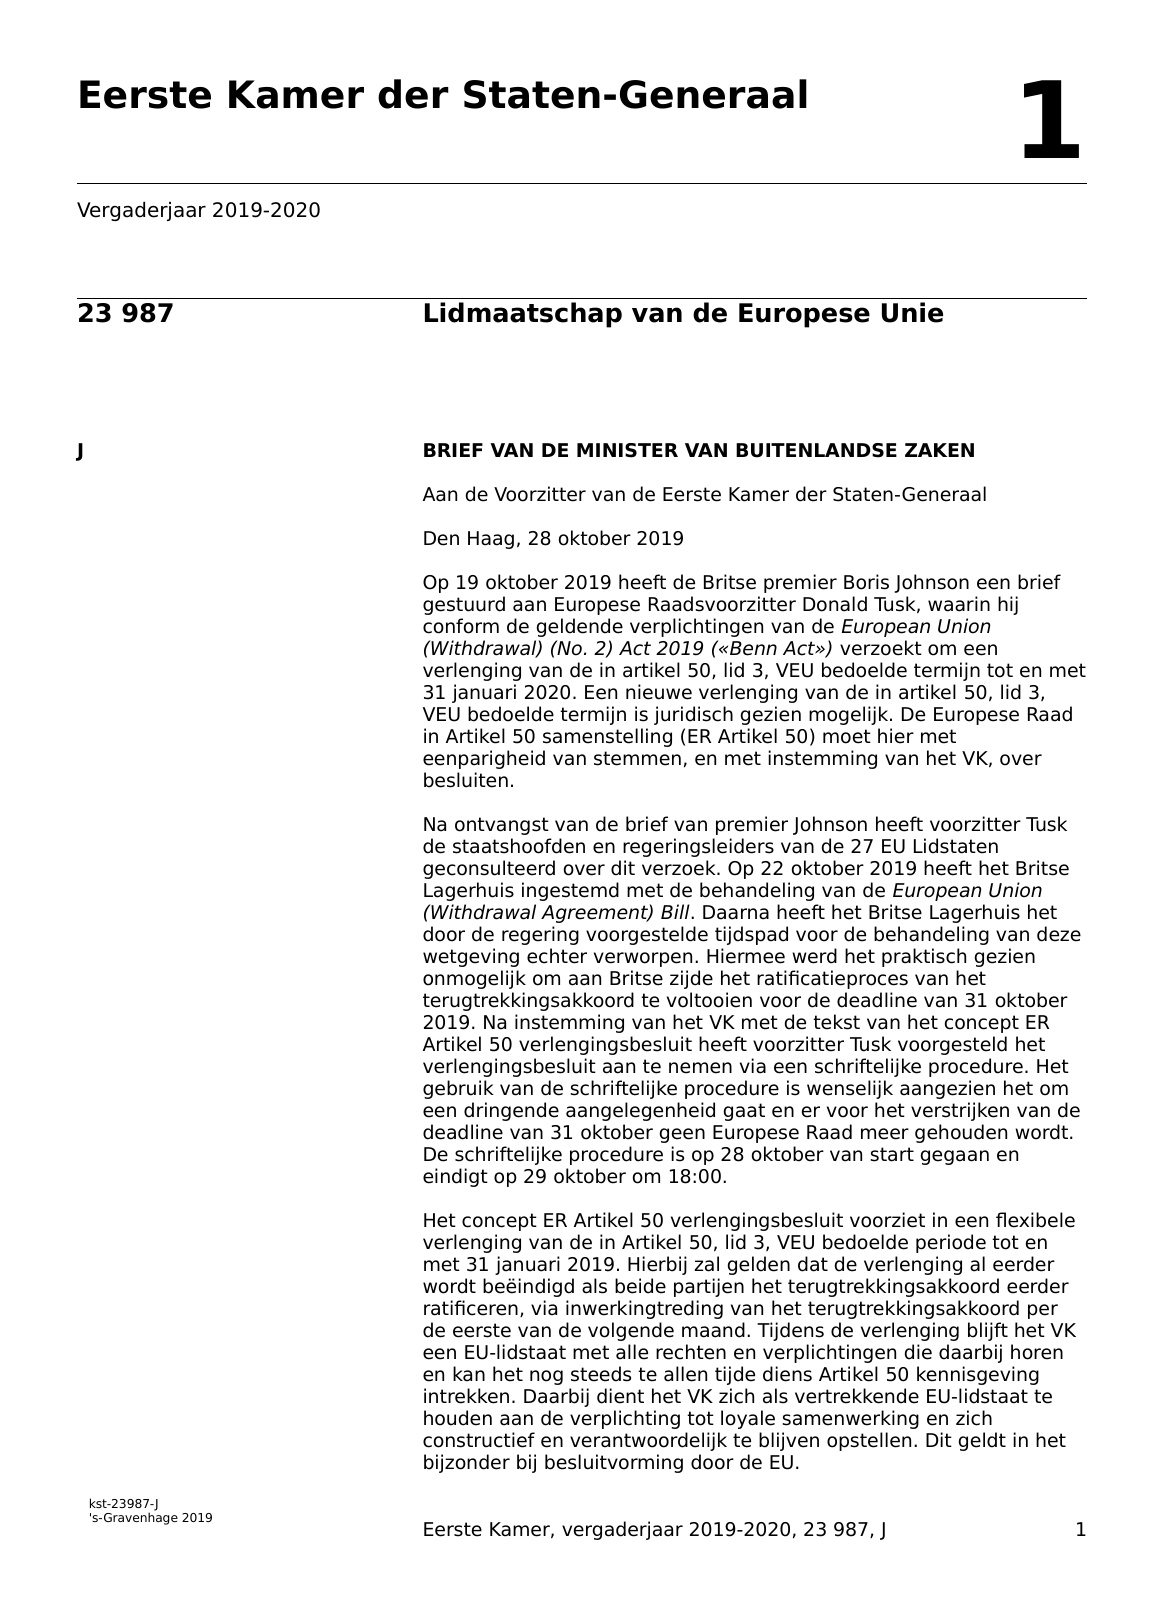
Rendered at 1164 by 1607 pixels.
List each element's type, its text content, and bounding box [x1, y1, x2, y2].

table_header 1 [886, 59, 1087, 183]
table_header Eerste Kamer der Staten-Generaal [77, 59, 886, 183]
text Op 19 oktober 2019 heeft de Britse premier Boris Johnson een brief gestuurd aan Europese Raadsvoorzitter Donald Tusk, waarin hij conform de geldende verplichtingen van de European Union (Withdrawal) (No. 2) Act 2019 («Benn Act») verzoekt om een verlenging van de in artikel 50, lid 3, VEU bedoelde termijn tot en met 31 januari 2020. Een nieuwe verlenging van de in artikel 50, lid 3, VEU bedoelde termijn is juridisch gezien mogelijk. De Europese Raad in Artikel 50 samenstelling (ER Artikel 50) moet hier met eenparigheid van stemmen, en met instemming van het VK, over besluiten. [422, 572, 1087, 792]
text 's-Gravenhage 2019 [88, 1511, 323, 1525]
subtitle 23 987 Lidmaatschap van de Europese Unie [77, 299, 1087, 329]
text Aan de Voorzitter van de Eerste Kamer der Staten-Generaal [422, 484, 1087, 506]
subtitle J BRIEF VAN DE MINISTER VAN BUITENLANDSE ZAKEN [77, 440, 1087, 462]
text Den Haag, 28 oktober 2019 [422, 528, 1087, 550]
text Het concept ER Artikel 50 verlengingsbesluit voorziet in een flexibele verlenging van de in Artikel 50, lid 3, VEU bedoelde periode tot en met 31 januari 2019. Hierbij zal gelden dat de verlenging al eerder wordt beëindigd als beide partijen het terugtrekkingsakkoord eerder ratificeren, via inwerkingtreding van het terugtrekkingsakkoord per de eerste van de volgende maand. Tijdens de verlenging blijft het VK een EU-lidstaat met alle rechten en verplichtingen die daarbij horen en kan het nog steeds te allen tijde diens Artikel 50 kennisgeving intrekken. Daarbij dient het VK zich als vertrekkende EU-lidstaat te houden aan de verplichting tot loyale samenwerking en zich constructief en verantwoordelijk te blijven opstellen. Dit geldt in het bijzonder bij besluitvorming door de EU. [422, 1210, 1087, 1474]
table_cell Vergaderjaar 2019-2020 [77, 184, 1087, 298]
text Na ontvangst van de brief van premier Johnson heeft voorzitter Tusk de staatshoofden en regeringsleiders van de 27 EU Lidstaten geconsulteerd over dit verzoek. Op 22 oktober 2019 heeft het Britse Lagerhuis ingestemd met de behandeling van de European Union (Withdrawal Agreement) Bill. Daarna heeft het Britse Lagerhuis het door de regering voorgestelde tijdspad voor de behandeling van deze wetgeving echter verworpen. Hiermee werd het praktisch gezien onmogelijk om aan Britse zijde het ratificatieproces van het terugtrekkingsakkoord te voltooien voor de deadline van 31 oktober 2019. Na instemming van het VK met de tekst van het concept ER Artikel 50 verlengingsbesluit heeft voorzitter Tusk voorgesteld het verlengingsbesluit aan te nemen via een schriftelijke procedure. Het gebruik van de schriftelijke procedure is wenselijk aangezien het om een dringende aangelegenheid gaat en er voor het verstrijken van de deadline van 31 oktober geen Europese Raad meer gehouden wordt. De schriftelijke procedure is op 28 oktober van start gegaan en eindigt op 29 oktober om 18:00. [422, 814, 1087, 1188]
text kst-23987-J [88, 1497, 323, 1511]
